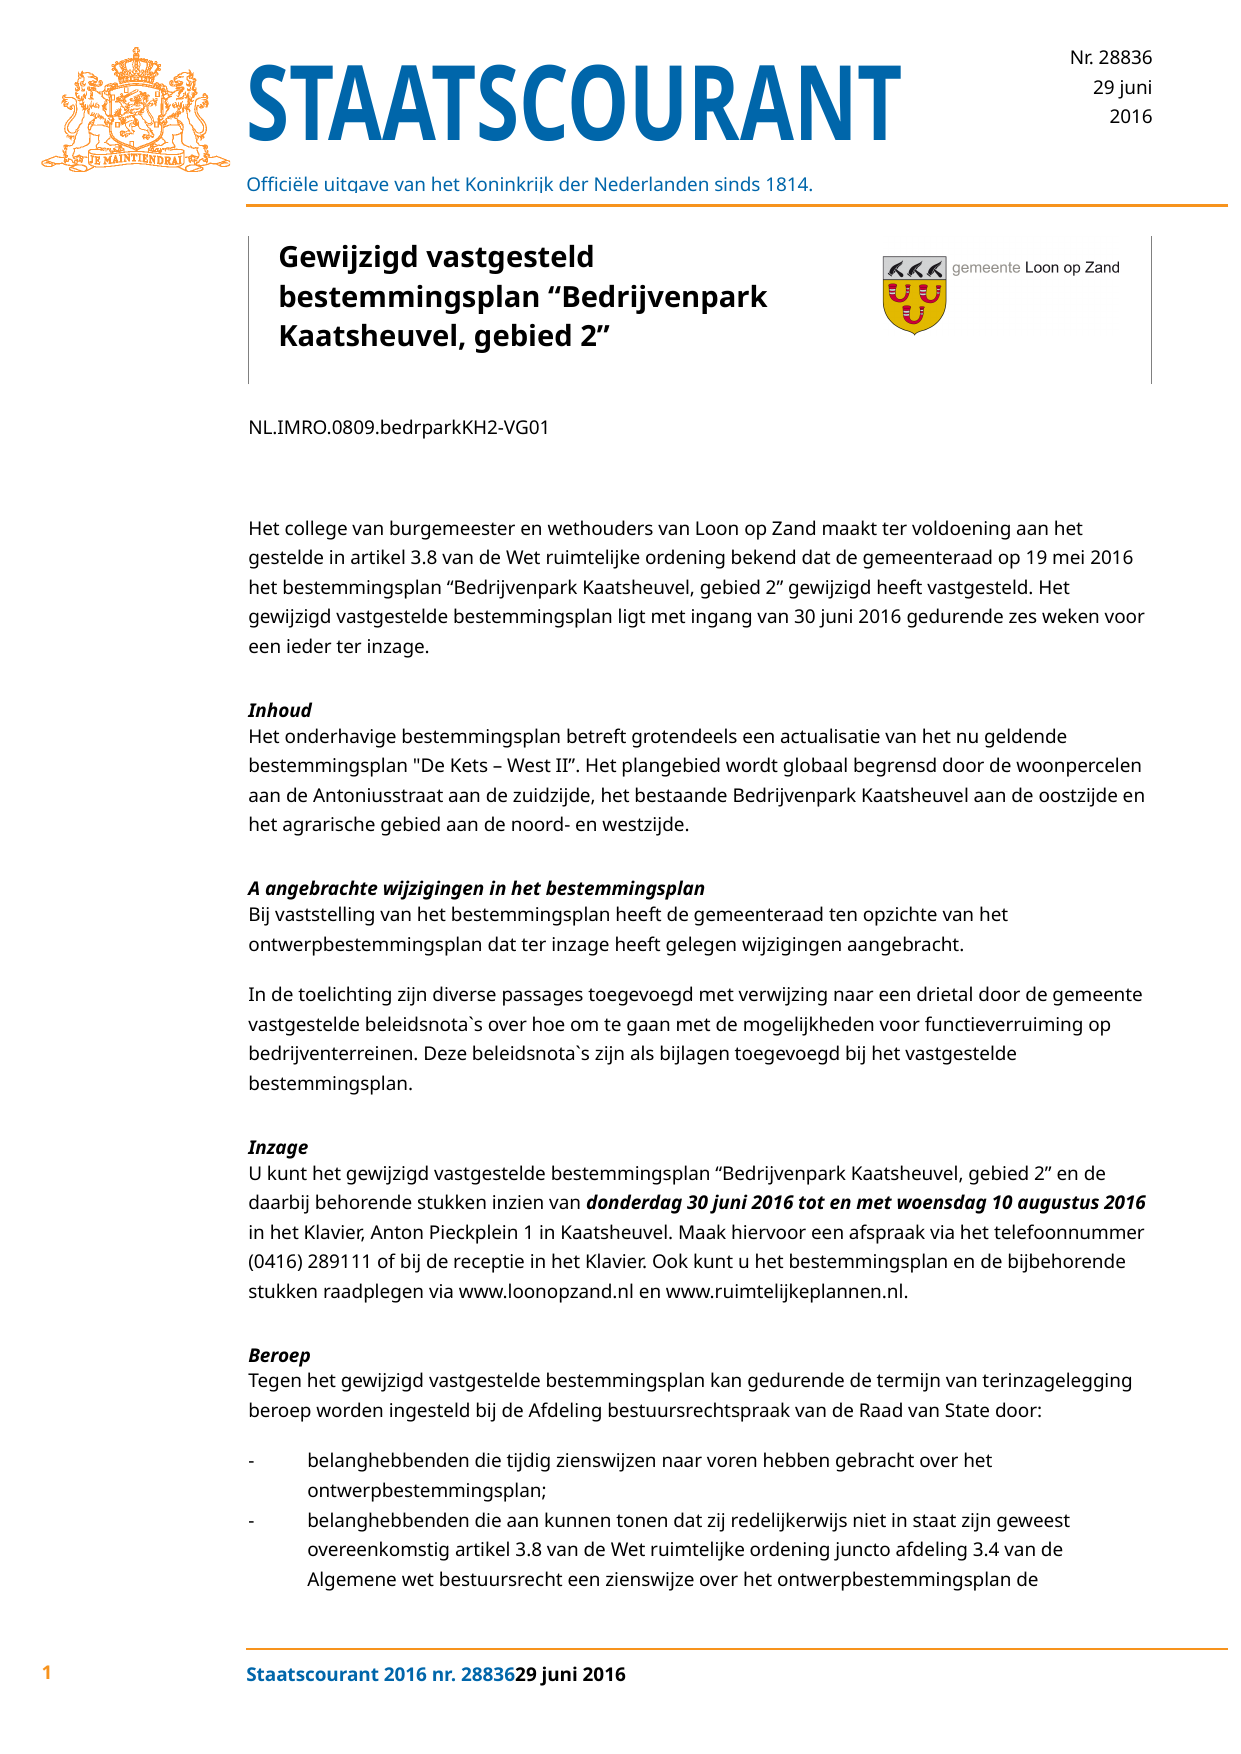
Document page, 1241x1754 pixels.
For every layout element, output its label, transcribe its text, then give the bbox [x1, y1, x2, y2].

table_header Gewijzigd vastgesteld bestemmingsplan “Bedrijvenpark Kaatsheuvel, gebied 2” [249, 236, 850, 384]
text Inzage [248, 1134, 1152, 1160]
text Het onderhavige bestemmingsplan betreft grotendeels een actualisatie van het nu geldende bestemmingsplan "De Kets – West II”. Het plangebied wordt globaal begrensd door de woonpercelen aan de Antoniusstraat aan de zuidzijde, het bestaande Bedrijvenpark Kaatsheuvel aan de oostzijde en het agrarische gebied aan de noord- en westzijde. [248, 723, 1152, 837]
picture [882, 236, 1119, 336]
text In de toelichting zijn diverse passages toegevoegd met verwijzing naar een drietal door de gemeente vastgestelde beleidsnota`s over hoe om te gaan met de mogelijkheden voor functieverruiming op bedrijventerreinen. Deze beleidsnota`s zijn als bijlagen toegevoegd bij het vastgestelde bestemmingsplan. [248, 981, 1152, 1096]
text Inhoud [248, 697, 1152, 723]
picture [41, 47, 231, 172]
list belanghebbenden die aan kunnen tonen dat zij redelijkerwijs niet in staat zijn geweest overeenkomstig artikel 3.8 van de Wet ruimtelijke ordening juncto afdeling 3.4 van de Algemene wet bestuursrecht een zienswijze over het ontwerpbestemmingsplan de [248, 1507, 1152, 1592]
text A angebrachte wijzigingen in het bestemmingsplan [248, 876, 1152, 901]
text Beroep [248, 1342, 1152, 1368]
text NL.IMRO.0809.bedrparkKH2-VG01 [248, 414, 1152, 440]
list belanghebbenden die tijdig zienswijzen naar voren hebben gebracht over het ontwerpbestemmingsplan; [248, 1448, 1152, 1503]
text Tegen het gewijzigd vastgestelde bestemmingsplan kan gedurende de termijn van terinzagelegging beroep worden ingesteld bij de Afdeling bestuursrechtspraak van de Raad van State door: [248, 1368, 1152, 1423]
table_header [850, 236, 1151, 384]
text Bij vaststelling van het bestemmingsplan heeft de gemeenteraad ten opzichte van het ontwerpbestemmingsplan dat ter inzage heeft gelegen wijzigingen aangebracht. [248, 901, 1152, 957]
text Het college van burgemeester en wethouders van Loon op Zand maakt ter voldoening aan het gestelde in artikel 3.8 van de Wet ruimtelijke ordening bekend dat de gemeenteraad op 19 mei 2016 het bestemmingsplan “Bedrijvenpark Kaatsheuvel, gebied 2” gewijzigd heeft vastgesteld. Het gewijzigd vastgestelde bestemmingsplan ligt met ingang van 30 juni 2016 gedurende zes weken voor een ieder ter inzage. [248, 515, 1152, 659]
text U kunt het gewijzigd vastgestelde bestemmingsplan “Bedrijvenpark Kaatsheuvel, gebied 2” en de daarbij behorende stukken inzien van donderdag 30 juni 2016 tot en met woensdag 10 augustus 2016 in het Klavier, Anton Pieckplein 1 in Kaatsheuvel. Maak hiervoor een afspraak via het telefoonnummer (0416) 289111 of bij de receptie in het Klavier. Ook kunt u het bestemmingsplan en de bijbehorende stukken raadplegen via www.loonopzand.nl en www.ruimtelijkeplannen.nl. [248, 1160, 1152, 1304]
